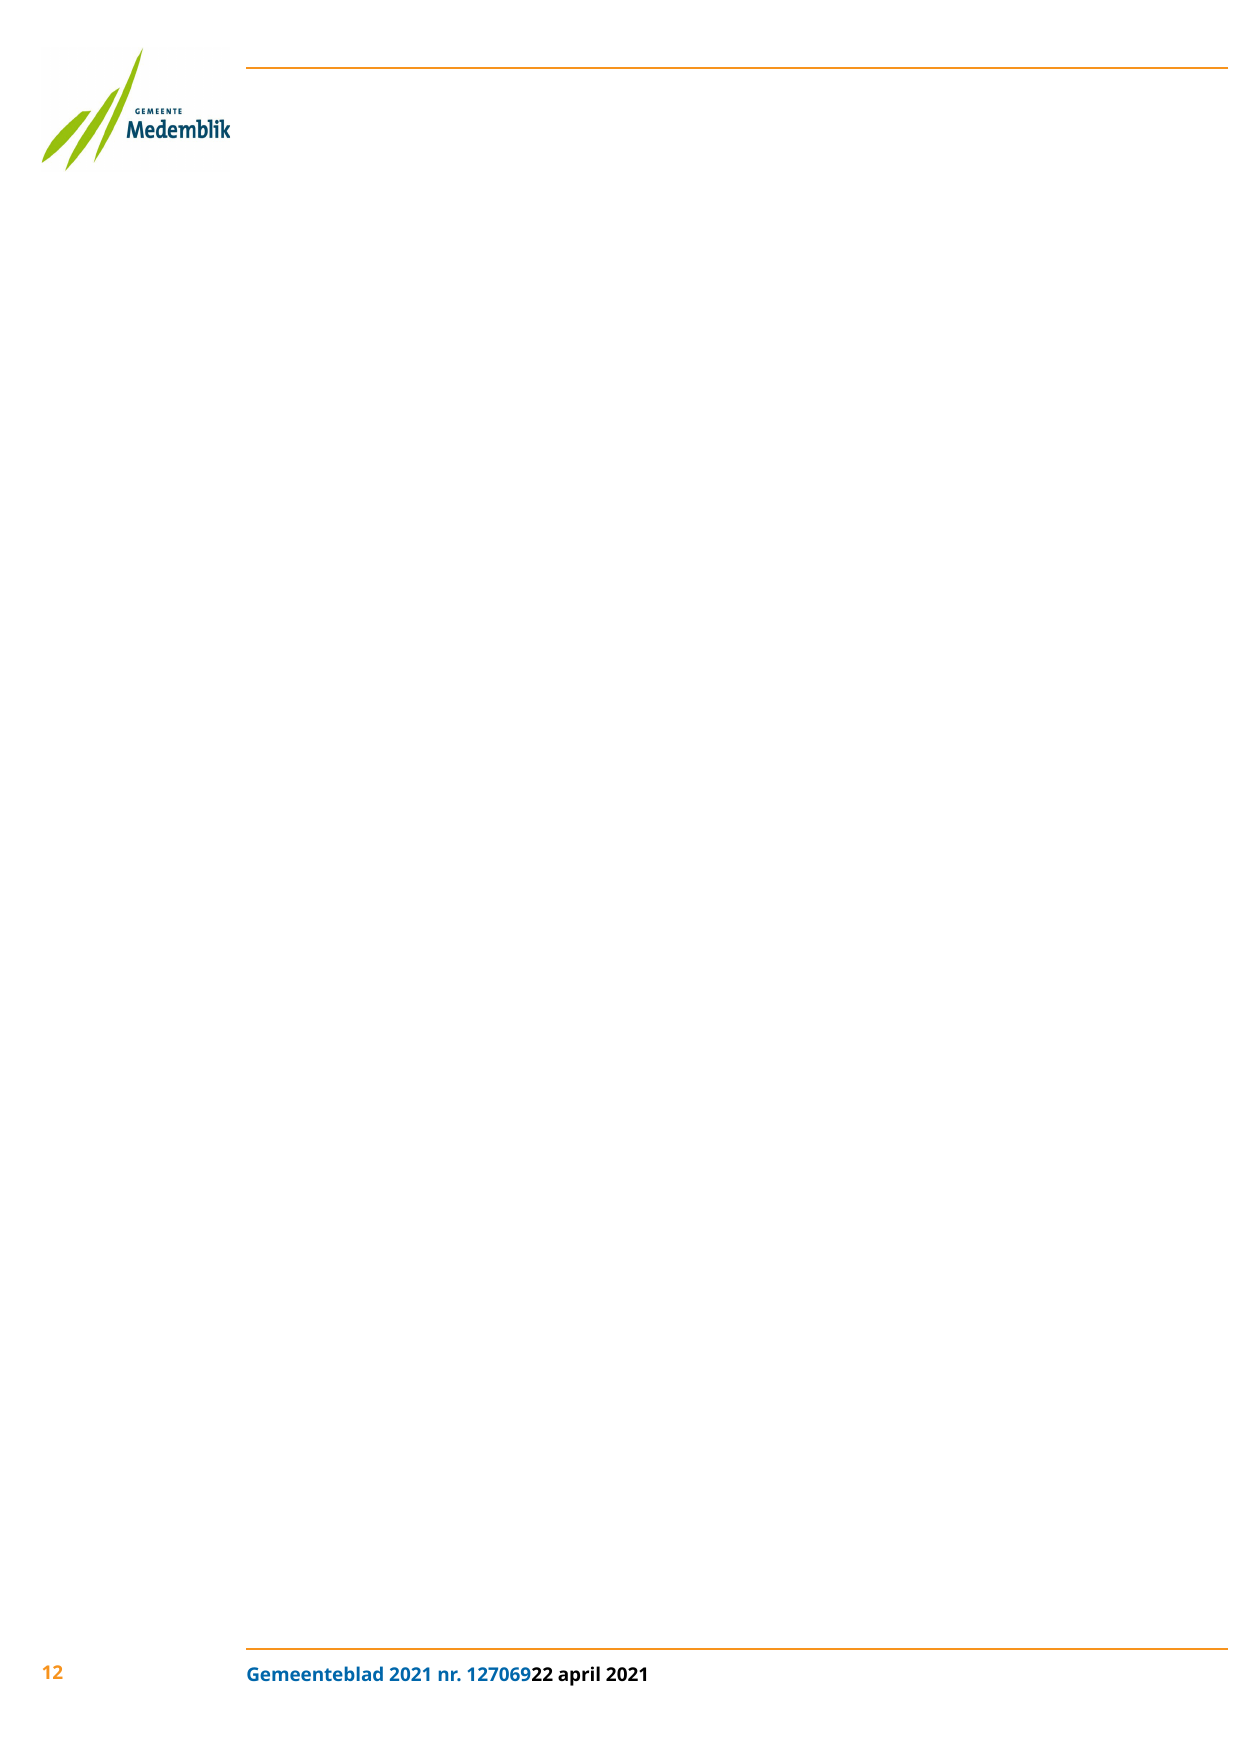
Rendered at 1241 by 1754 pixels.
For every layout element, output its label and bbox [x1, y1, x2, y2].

picture [41, 47, 231, 172]
